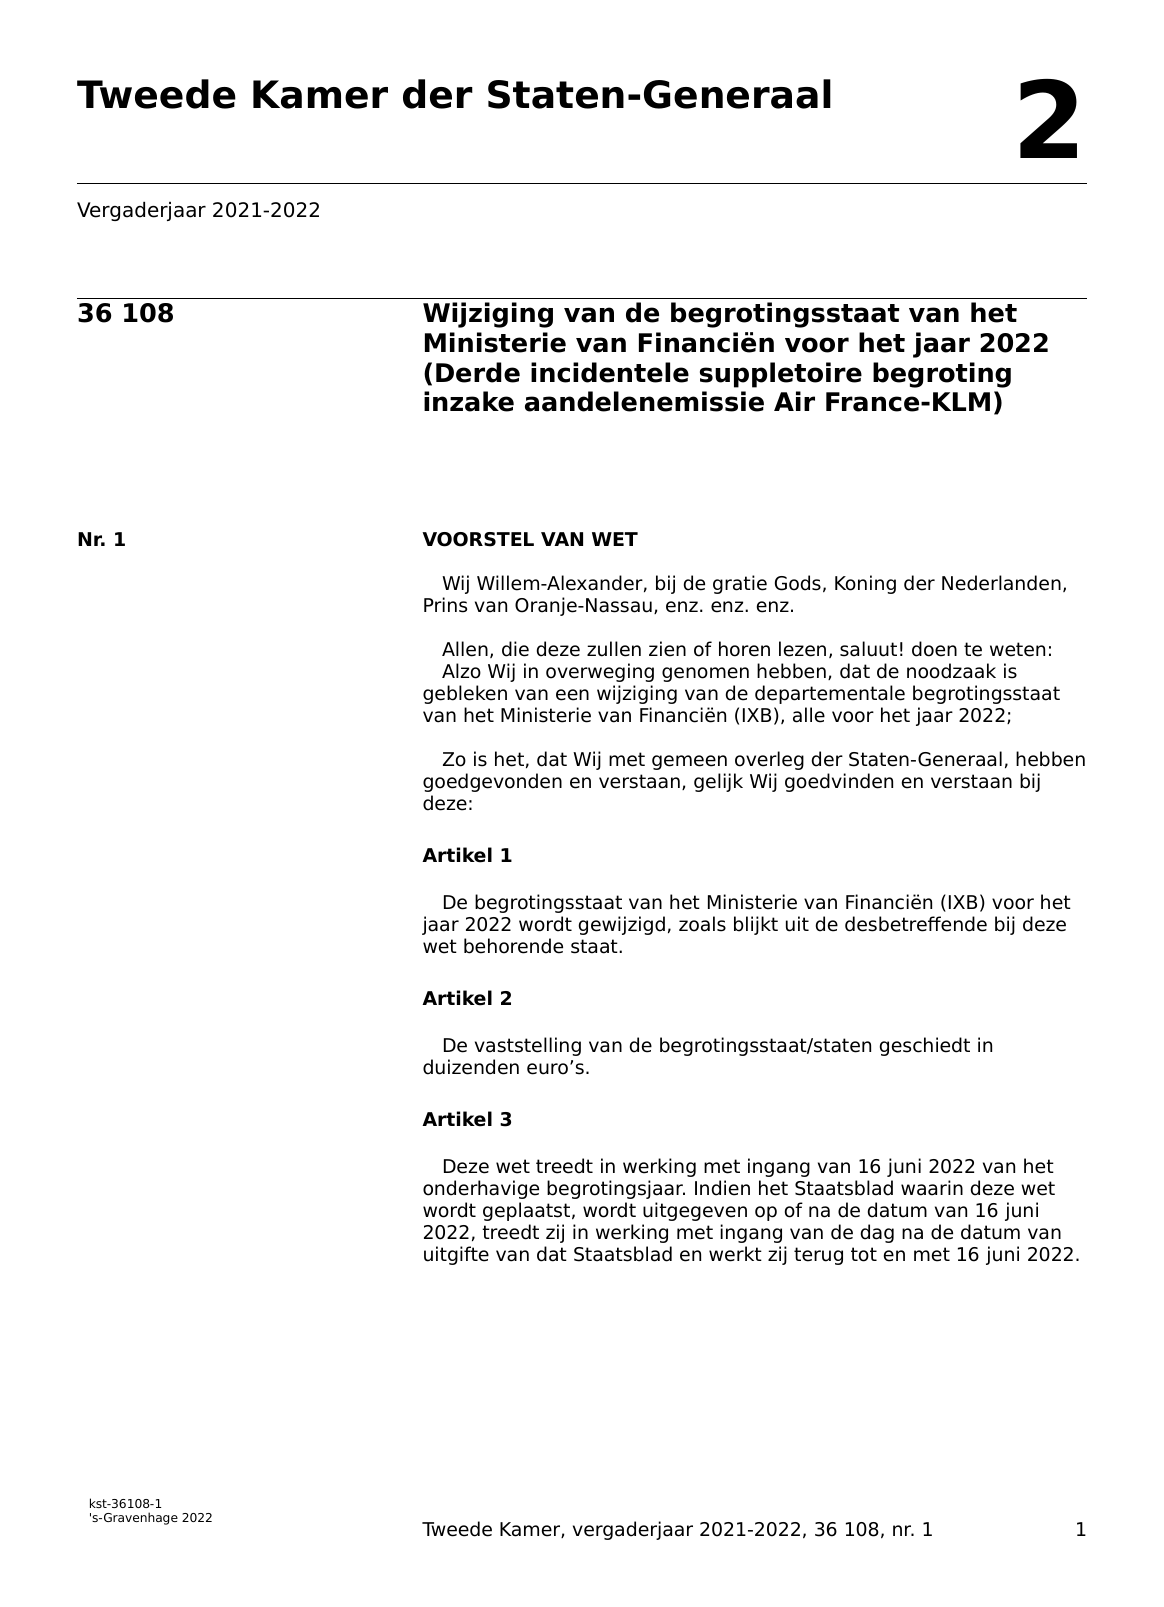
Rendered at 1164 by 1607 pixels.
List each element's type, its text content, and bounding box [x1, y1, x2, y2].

text Wij Willem-Alexander, bij de gratie Gods, Koning der Nederlanden, Prins van Oranje-Nassau, enz. enz. enz. [422, 573, 1087, 617]
text Zo is het, dat Wij met gemeen overleg der Staten-Generaal, hebben goedgevonden en verstaan, gelijk Wij goedvinden en verstaan bij deze: [422, 749, 1087, 815]
text Deze wet treedt in werking met ingang van 16 juni 2022 van het onderhavige begrotingsjaar. Indien het Staatsblad waarin deze wet wordt geplaatst, wordt uitgegeven op of na de datum van 16 juni 2022, treedt zij in werking met ingang van de dag na de datum van uitgifte van dat Staatsblad en werkt zij terug tot en met 16 juni 2022. [422, 1156, 1087, 1266]
table_cell Vergaderjaar 2021-2022 [77, 184, 1087, 298]
subtitle Artikel 2 [422, 988, 1087, 1010]
subtitle Artikel 3 [422, 1109, 1087, 1131]
table_header 2 [886, 59, 1087, 183]
text De vaststelling van de begrotingsstaat/staten geschiedt in duizenden euro’s. [422, 1035, 1087, 1079]
subtitle Nr. 1 VOORSTEL VAN WET [77, 529, 1087, 551]
text De begrotingsstaat van het Ministerie van Financiën (IXB) voor het jaar 2022 wordt gewijzigd, zoals blijkt uit de desbetreffende bij deze wet behorende staat. [422, 892, 1087, 958]
text kst-36108-1 [88, 1497, 323, 1511]
text 's-Gravenhage 2022 [88, 1511, 323, 1525]
text Alzo Wij in overweging genomen hebben, dat de noodzaak is gebleken van een wijziging van de departementale begrotingsstaat van het Ministerie van Financiën (IXB), alle voor het jaar 2022; [422, 661, 1087, 727]
subtitle 36 108 Wijziging van de begrotingsstaat van het Ministerie van Financiën voor het jaar 2022 (Derde incidentele suppletoire begroting inzake aandelenemissie Air France-KLM) [77, 299, 1087, 418]
text Allen, die deze zullen zien of horen lezen, saluut! doen te weten: [422, 639, 1087, 661]
subtitle Artikel 1 [422, 845, 1087, 867]
table_header Tweede Kamer der Staten-Generaal [77, 59, 886, 183]
